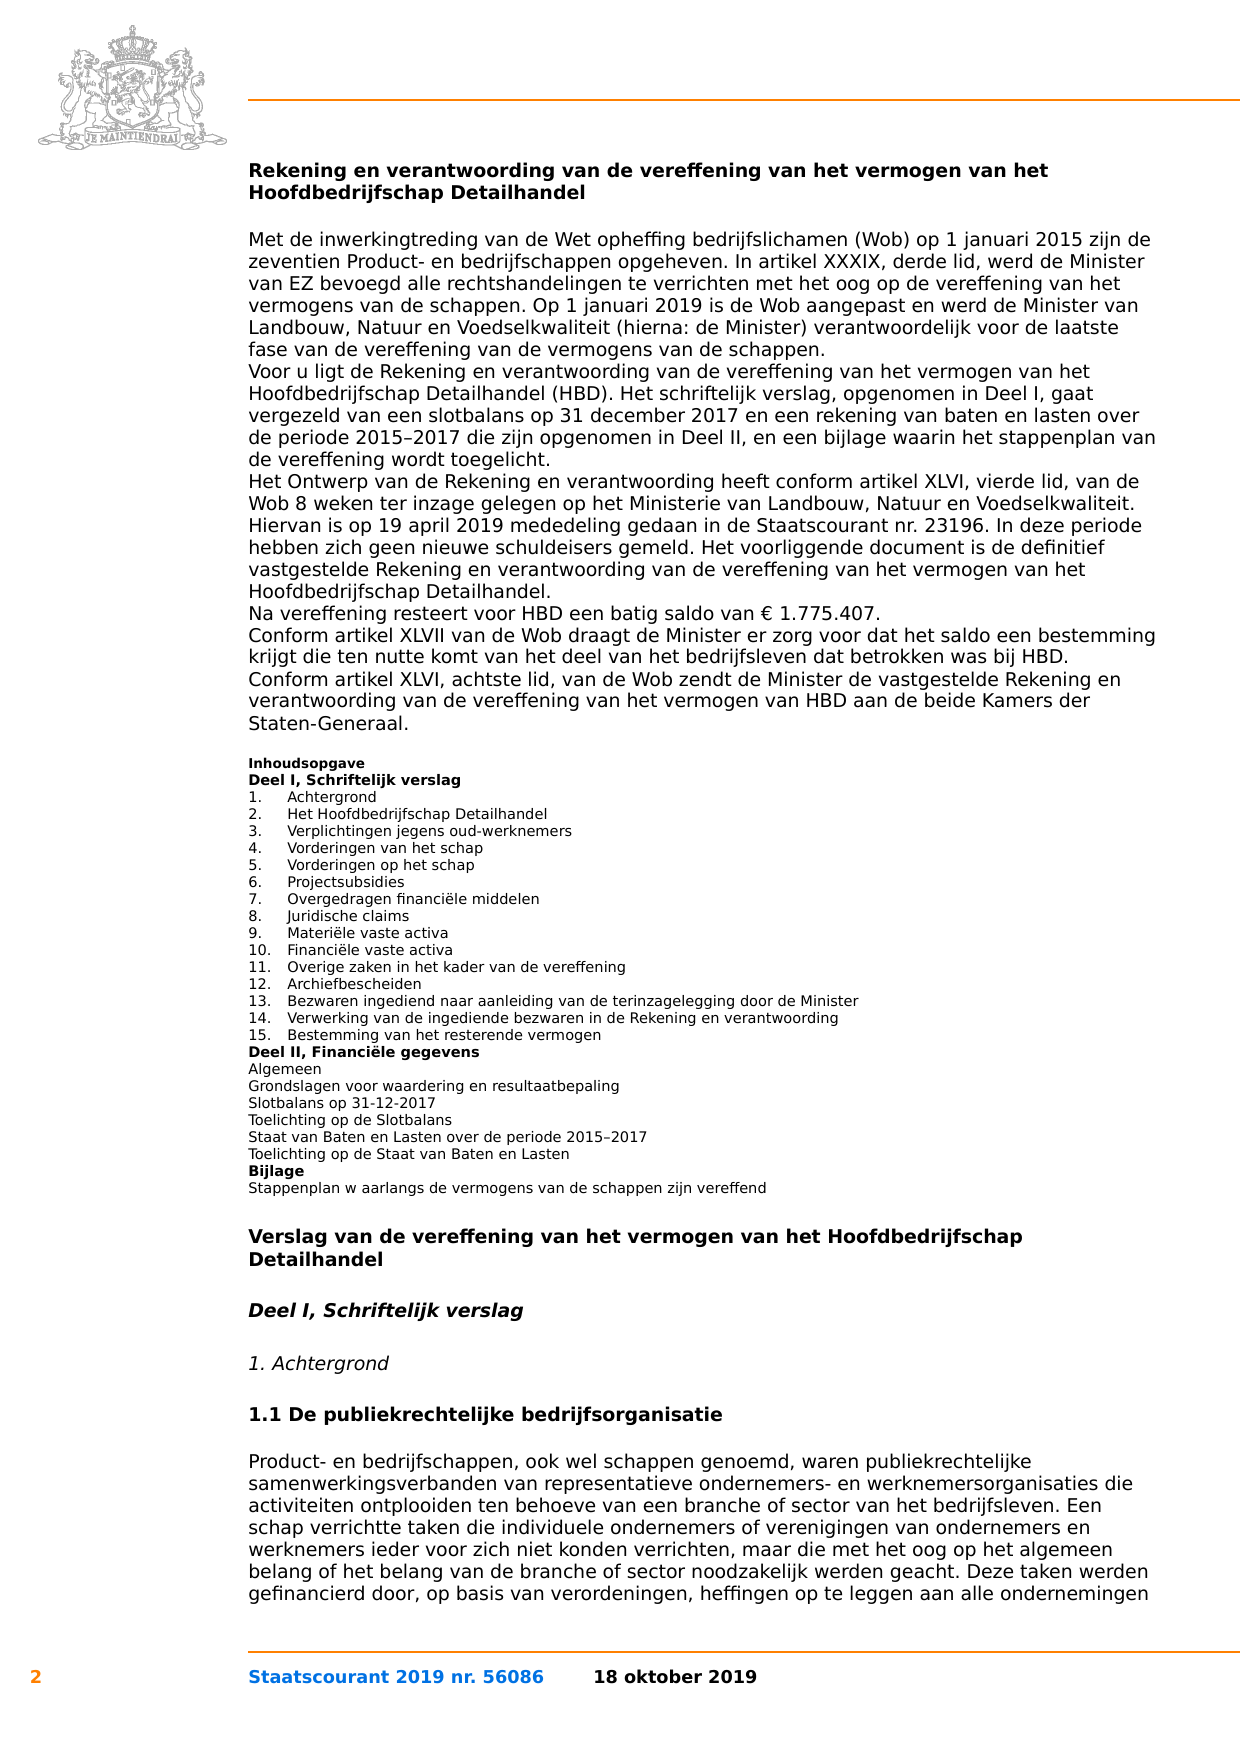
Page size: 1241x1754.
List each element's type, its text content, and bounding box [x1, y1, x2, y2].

table_cell Algemeen [248, 1061, 1163, 1078]
table_cell Grondslagen voor waardering en resultaatbepaling [248, 1078, 1163, 1094]
table_cell 7. [248, 891, 281, 908]
table_cell Toelichting op de Staat van Baten en Lasten [248, 1146, 1163, 1162]
table_cell Materiële vaste activa [281, 925, 1163, 942]
table_cell Achtergrond [281, 789, 1163, 806]
table_cell Bijlage [248, 1163, 1163, 1179]
table_cell Deel II, Financiële gegevens [248, 1044, 1163, 1061]
text Voor u ligt de Rekening en verantwoording van de vereffening van het vermogen van het Hoofdbedrijfschap Detailhandel (HBD). Het schriftelijk verslag, opgenomen in Deel I, gaat vergezeld van een slotbalans op 31 december 2017 en een rekening van baten en lasten over de periode 2015–2017 die zijn opgenomen in Deel II, en een bijlage waarin het stappenplan van de vereffening wordt toegelicht. [248, 361, 1163, 471]
text Met de inwerkingtreding van de Wet opheffing bedrijfslichamen (Wob) op 1 januari 2015 zijn de zeventien Product- en bedrijfschappen opgeheven. In artikel XXXIX, derde lid, werd de Minister van EZ bevoegd alle rechtshandelingen te verrichten met het oog op de vereffening van het vermogens van de schappen. Op 1 januari 2019 is de Wob aangepast en werd de Minister van Landbouw, Natuur en Voedselkwaliteit (hierna: de Minister) verantwoordelijk voor de laatste fase van de vereffening van de vermogens van de schappen. [248, 229, 1163, 361]
table_cell Bezwaren ingediend naar aanleiding van de terinzagelegging door de Minister [281, 993, 1163, 1010]
table_cell 6. [248, 874, 281, 891]
table_cell Staat van Baten en Lasten over de periode 2015–2017 [248, 1129, 1163, 1146]
table_cell 4. [248, 840, 281, 857]
table_cell Deel I, Schriftelijk verslag [248, 772, 1163, 789]
table_cell Archiefbescheiden [281, 976, 1163, 993]
table_cell 15. [248, 1027, 281, 1044]
text Conform artikel XLVI, achtste lid, van de Wob zendt de Minister de vastgestelde Rekening en verantwoording van de vereffening van het vermogen van HBD aan de beide Kamers der Staten-Generaal. [248, 668, 1163, 734]
table_cell 11. [248, 959, 281, 976]
table_cell 5. [248, 857, 281, 874]
text Conform artikel XLVII van de Wob draagt de Minister er zorg voor dat het saldo een bestemming krijgt die ten nutte komt van het deel van het bedrijfsleven dat betrokken was bij HBD. [248, 624, 1163, 668]
text Na vereffening resteert voor HBD een batig saldo van € 1.775.407. [248, 602, 1163, 624]
table_cell Het Hoofdbedrijfschap Detailhandel [281, 806, 1163, 823]
table_cell Overige zaken in het kader van de vereffening [281, 959, 1163, 976]
table_cell Vorderingen op het schap [281, 857, 1163, 874]
table_header Inhoudsopgave [248, 756, 1163, 772]
table_cell 14. [248, 1010, 281, 1027]
table_cell 12. [248, 976, 281, 993]
subtitle 1. Achtergrond [248, 1352, 1163, 1374]
table_cell 9. [248, 925, 281, 942]
picture [38, 25, 227, 150]
table_cell Vorderingen van het schap [281, 840, 1163, 857]
table_cell 13. [248, 993, 281, 1010]
table_cell Overgedragen financiële middelen [281, 891, 1163, 908]
subtitle Rekening en verantwoording van de vereffening van het vermogen van het Hoofdbedrijfschap Detailhandel [248, 160, 1163, 204]
subtitle Deel I, Schriftelijk verslag [248, 1300, 1163, 1322]
subtitle 1.1 De publiekrechtelijke bedrijfsorganisatie [248, 1404, 1163, 1426]
table_cell Stappenplan w aarlangs de vermogens van de schappen zijn vereffend [248, 1180, 1163, 1196]
table_cell Verwerking van de ingediende bezwaren in de Rekening en verantwoording [281, 1010, 1163, 1027]
table_cell 1. [248, 789, 281, 806]
table_cell 8. [248, 908, 281, 925]
table_cell 3. [248, 823, 281, 840]
table_cell Bestemming van het resterende vermogen [281, 1027, 1163, 1044]
text Product- en bedrijfschappen, ook wel schappen genoemd, waren publiekrechtelijke samenwerkingsverbanden van representatieve ondernemers- en werknemersorganisaties die activiteiten ontplooiden ten behoeve van een branche of sector van het bedrijfsleven. Een schap verrichtte taken die individuele ondernemers of verenigingen van ondernemers en werknemers ieder voor zich niet konden verrichten, maar die met het oog op het algemeen belang of het belang van de branche of sector noodzakelijk werden geacht. Deze taken werden gefinancierd door, op basis van verordeningen, heffingen op te leggen aan alle ondernemingen [248, 1451, 1163, 1605]
table_cell Toelichting op de Slotbalans [248, 1112, 1163, 1128]
table_cell 2. [248, 806, 281, 823]
table_cell Verplichtingen jegens oud-werknemers [281, 823, 1163, 840]
table_cell Slotbalans op 31-12-2017 [248, 1095, 1163, 1112]
text Het Ontwerp van de Rekening en verantwoording heeft conform artikel XLVI, vierde lid, van de Wob 8 weken ter inzage gelegen op het Ministerie van Landbouw, Natuur en Voedselkwaliteit. Hiervan is op 19 april 2019 mededeling gedaan in de Staatscourant nr. 23196. In deze periode hebben zich geen nieuwe schuldeisers gemeld. Het voorliggende document is de definitief vastgestelde Rekening en verantwoording van de vereffening van het vermogen van het Hoofdbedrijfschap Detailhandel. [248, 471, 1163, 602]
table_cell Projectsubsidies [281, 874, 1163, 891]
table_cell Juridische claims [281, 908, 1163, 925]
table_cell 10. [248, 942, 281, 959]
subtitle Verslag van de vereffening van het vermogen van het Hoofdbedrijfschap Detailhandel [248, 1226, 1163, 1270]
table_cell Financiële vaste activa [281, 942, 1163, 959]
